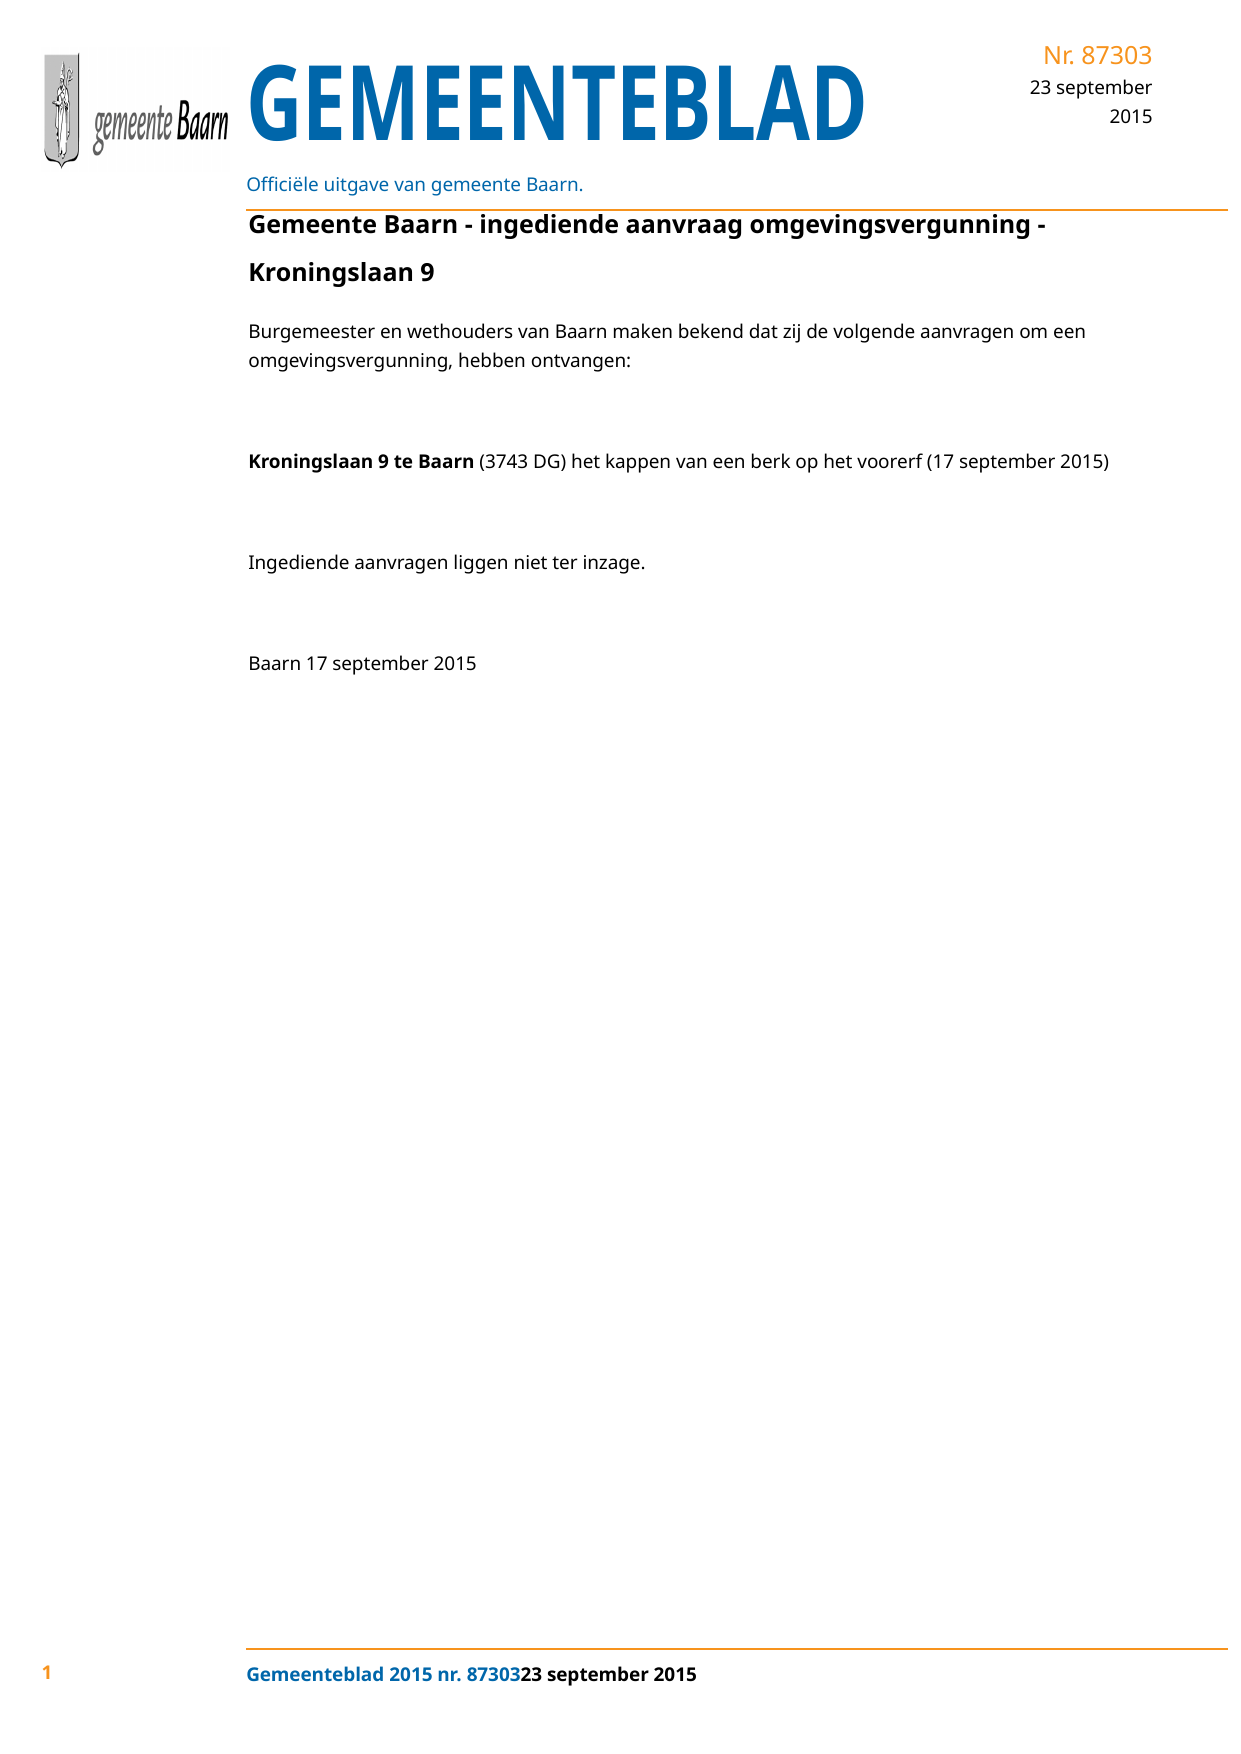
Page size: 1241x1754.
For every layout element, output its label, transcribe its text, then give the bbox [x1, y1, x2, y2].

text Gemeente Baarn - ingediende aanvraag omgevingsvergunning - Kroningslaan 9 [248, 211, 1152, 288]
text Burgemeester en wethouders van Baarn maken bekend dat zij de volgende aanvragen om een omgevingsvergunning, hebben ontvangen: [248, 318, 1152, 373]
text Kroningslaan 9 te Baarn (3743 DG) het kappen van een berk op het voorerf (17 september 2015) [248, 448, 1152, 474]
picture [41, 47, 231, 172]
text Ingediende aanvragen liggen niet ter inzage. [248, 549, 1152, 575]
text Baarn 17 september 2015 [248, 650, 1152, 676]
